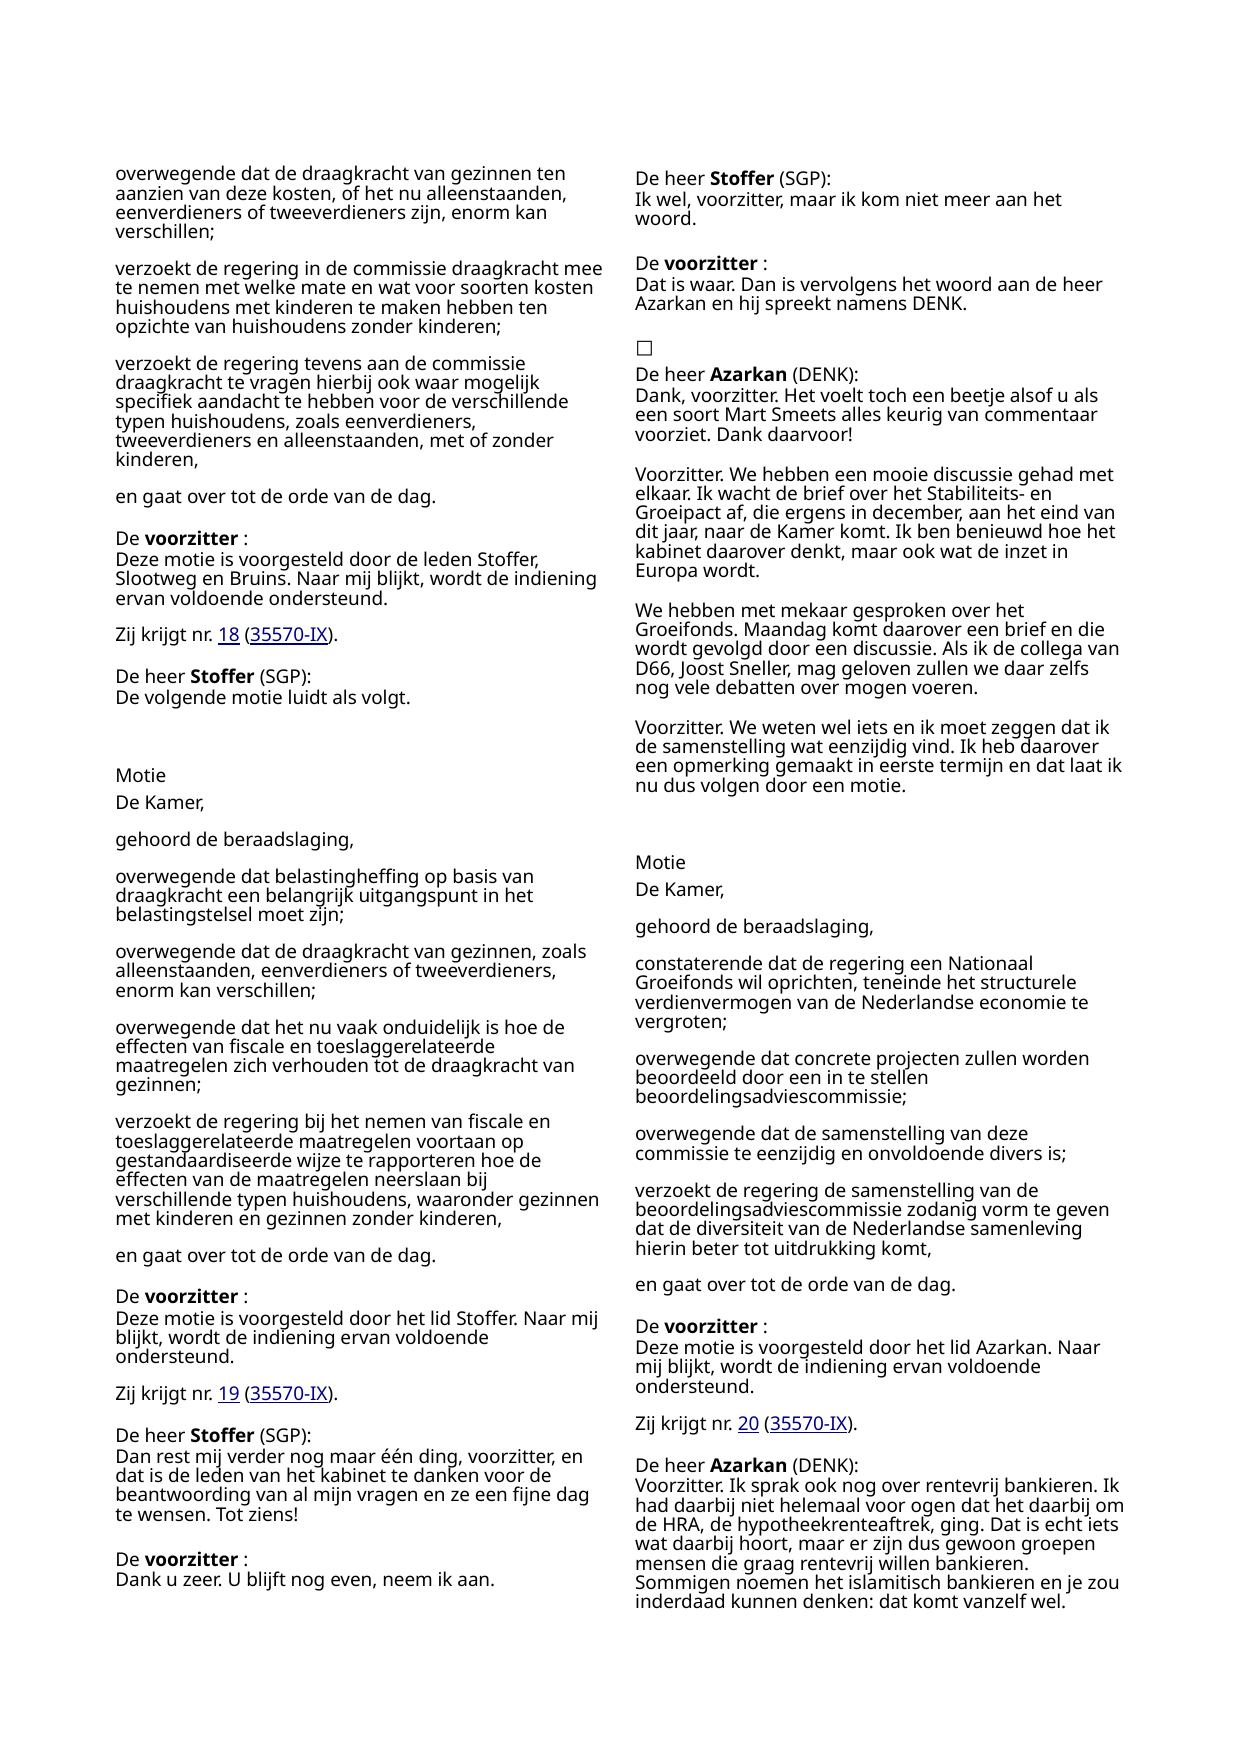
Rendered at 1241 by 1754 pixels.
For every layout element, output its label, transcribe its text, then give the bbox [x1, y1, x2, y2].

text verzoekt de regering tevens aan de commissie draagkracht te vragen hierbij ook waar mogelijk specifiek aandacht te hebben voor de verschillende typen huishoudens, zoals eenverdieners, tweeverdieners en alleenstaanden, met of zonder kinderen, [115, 355, 605, 471]
text De voorzitter : [115, 525, 605, 551]
text De heer Stoffer (SGP): [115, 1422, 605, 1448]
text Dat is waar. Dan is vervolgens het woord aan de heer Azarkan en hij spreekt namens DENK. [635, 276, 1125, 315]
text overwegende dat concrete projecten zullen worden beoordeeld door een in te stellen beoordelingsadviescommissie; [635, 1050, 1125, 1108]
text De voorzitter : [635, 250, 1125, 276]
text Ik wel, voorzitter, maar ik kom niet meer aan het woord. [635, 191, 1125, 229]
text De heer Azarkan (DENK): [635, 1452, 1125, 1477]
text Deze motie is voorgesteld door het lid Azarkan. Naar mij blijkt, wordt de indiening ervan voldoende ondersteund. [635, 1339, 1125, 1397]
text Voorzitter. We weten wel iets en ik moet zeggen dat ik de samenstelling wat eenzijdig vind. Ik heb daarover een opmerking gemaakt in eerste termijn en dat laat ik nu dus volgen door een motie. [635, 719, 1125, 796]
text Dan rest mij verder nog maar één ding, voorzitter, en dat is de leden van het kabinet te danken voor de beantwoording van al mijn vragen en ze een fijne dag te wensen. Tot ziens! [115, 1448, 605, 1525]
text overwegende dat de draagkracht van gezinnen ten aanzien van deze kosten, of het nu alleenstaanden, eenverdieners of tweeverdieners zijn, enorm kan verschillen; [115, 165, 605, 242]
text Dank, voorzitter. Het voelt toch een beetje alsof u als een soort Mart Smeets alles keurig van commentaar voorziet. Dank daarvoor! [635, 387, 1125, 445]
text verzoekt de regering in de commissie draagkracht mee te nemen met welke mate en wat voor soorten kosten huishoudens met kinderen te maken hebben ten opzichte van huishoudens zonder kinderen; [115, 260, 605, 337]
text We hebben met mekaar gesproken over het Groeifonds. Maandag komt daarover een brief en die wordt gevolgd door een discussie. Als ik de collega van D66, Joost Sneller, mag geloven zullen we daar zelfs nog vele debatten over mogen voeren. [635, 602, 1125, 698]
text Voorzitter. Ik sprak ook nog over rentevrij bankieren. Ik had daarbij niet helemaal voor ogen dat het daarbij om de HRA, de hypotheekrenteaftrek, ging. Dat is echt iets wat daarbij hoort, maar er zijn dus gewoon groepen mensen die graag rentevrij willen bankieren. Sommigen noemen het islamitisch bankieren en je zou inderdaad kunnen denken: dat komt vanzelf wel. [635, 1477, 1125, 1612]
text De Kamer, [635, 881, 1125, 900]
text ⬜ [635, 336, 1125, 361]
text De heer Stoffer (SGP): [115, 663, 605, 689]
text en gaat over tot de orde van de dag. [115, 488, 605, 507]
text verzoekt de regering de samenstelling van de beoordelingsadviescommissie zodanig vorm te geven dat de diversiteit van de Nederlandse samenleving hierin beter tot uitdrukking komt, [635, 1182, 1125, 1259]
text overwegende dat de samenstelling van deze commissie te eenzijdig en onvoldoende divers is; [635, 1125, 1125, 1164]
text De heer Stoffer (SGP): [635, 165, 1125, 191]
text De voorzitter : [115, 1284, 605, 1309]
text overwegende dat belastingheffing op basis van draagkracht een belangrijk uitgangspunt in het belastingstelsel moet zijn; [115, 868, 605, 925]
text Deze motie is voorgesteld door het lid Stoffer. Naar mij blijkt, wordt de indiening ervan voldoende ondersteund. [115, 1309, 605, 1367]
text Voorzitter. We hebben een mooie discussie gehad met elkaar. Ik wacht de brief over het Stabiliteits- en Groeipact af, die ergens in december, aan het eind van dit jaar, naar de Kamer komt. Ik ben benieuwd hoe het kabinet daarover denkt, maar ook wat de inzet in Europa wordt. [635, 466, 1125, 581]
text Zij krijgt nr. 19 (35570-IX). [115, 1385, 605, 1404]
text en gaat over tot de orde van de dag. [635, 1276, 1125, 1296]
text De voorzitter : [635, 1313, 1125, 1339]
text gehoord de beraadslaging, [635, 918, 1125, 937]
text gehoord de beraadslaging, [115, 831, 605, 850]
text Zij krijgt nr. 20 (35570-IX). [635, 1415, 1125, 1434]
text overwegende dat de draagkracht van gezinnen, zoals alleenstaanden, eenverdieners of tweeverdieners, enorm kan verschillen; [115, 943, 605, 1001]
text Zij krijgt nr. 18 (35570-IX). [115, 626, 605, 646]
text verzoekt de regering bij het nemen van fiscale en toeslaggerelateerde maatregelen voortaan op gestandaardiseerde wijze te rapporteren hoe de effecten van de maatregelen neerslaan bij verschillende typen huishoudens, waaronder gezinnen met kinderen en gezinnen zonder kinderen, [115, 1113, 605, 1229]
text en gaat over tot de orde van de dag. [115, 1247, 605, 1266]
text De voorzitter : [115, 1546, 605, 1571]
text Motie [635, 849, 1125, 875]
text Dank u zeer. U blijft nog even, neem ik aan. [115, 1571, 605, 1591]
text De volgende motie luidt als volgt. [115, 689, 605, 708]
text De heer Azarkan (DENK): [635, 361, 1125, 387]
text Deze motie is voorgesteld door de leden Stoffer, Slootweg en Bruins. Naar mij blijkt, wordt de indiening ervan voldoende ondersteund. [115, 551, 605, 609]
text De Kamer, [115, 794, 605, 813]
text Motie [115, 762, 605, 788]
text constaterende dat de regering een Nationaal Groeifonds wil oprichten, teneinde het structurele verdienvermogen van de Nederlandse economie te vergroten; [635, 955, 1125, 1032]
text overwegende dat het nu vaak onduidelijk is hoe de effecten van fiscale en toeslaggerelateerde maatregelen zich verhouden tot de draagkracht van gezinnen; [115, 1019, 605, 1096]
